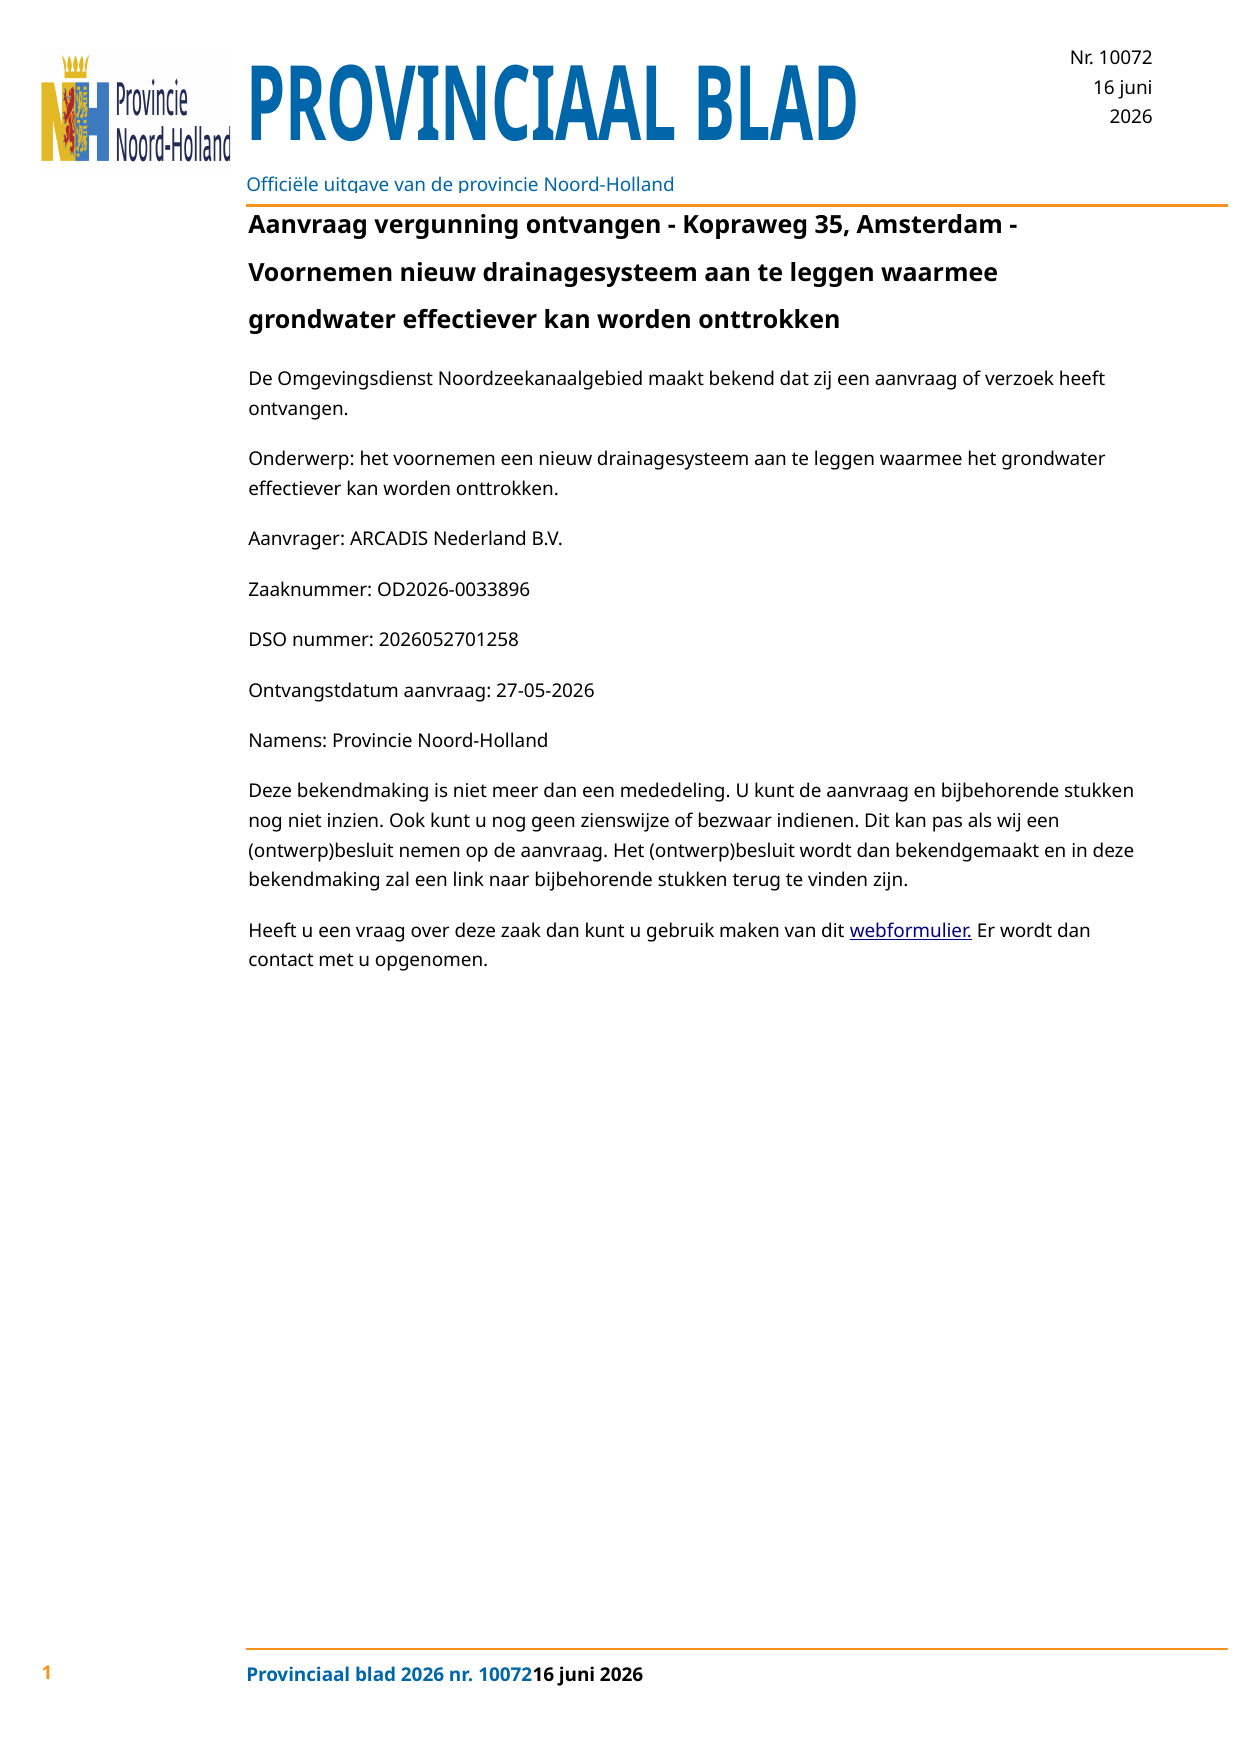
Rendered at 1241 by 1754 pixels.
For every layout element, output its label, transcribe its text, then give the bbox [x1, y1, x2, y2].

text Ontvangstdatum aanvraag: 27-05-2026 [248, 677, 1152, 702]
text Aanvrager: ARCADIS Nederland B.V. [248, 526, 1152, 551]
text Aanvraag vergunning ontvangen - Kopraweg 35, Amsterdam - Voornemen nieuw drainagesysteem aan te leggen waarmee grondwater effectiever kan worden onttrokken [248, 207, 1152, 336]
text Zaaknummer: OD2026-0033896 [248, 576, 1152, 602]
picture [41, 47, 231, 172]
text Namens: Provincie Noord-Holland [248, 727, 1152, 753]
text Deze bekendmaking is niet meer dan een mededeling. U kunt de aanvraag en bijbehorende stukken nog niet inzien. Ook kunt u nog geen zienswijze of bezwaar indienen. Dit kan pas als wij een (ontwerp)besluit nemen op de aanvraag. Het (ontwerp)besluit wordt dan bekendgemaakt en in deze bekendmaking zal een link naar bijbehorende stukken terug te vinden zijn. [248, 778, 1152, 892]
text Heeft u een vraag over deze zaak dan kunt u gebruik maken van dit webformulier. Er wordt dan contact met u opgenomen. [248, 917, 1152, 972]
text DSO nummer: 2026052701258 [248, 626, 1152, 652]
text De Omgevingsdienst Noordzeekanaalgebied maakt bekend dat zij een aanvraag of verzoek heeft ontvangen. [248, 366, 1152, 421]
text Onderwerp: het voornemen een nieuw drainagesysteem aan te leggen waarmee het grondwater effectiever kan worden onttrokken. [248, 446, 1152, 501]
